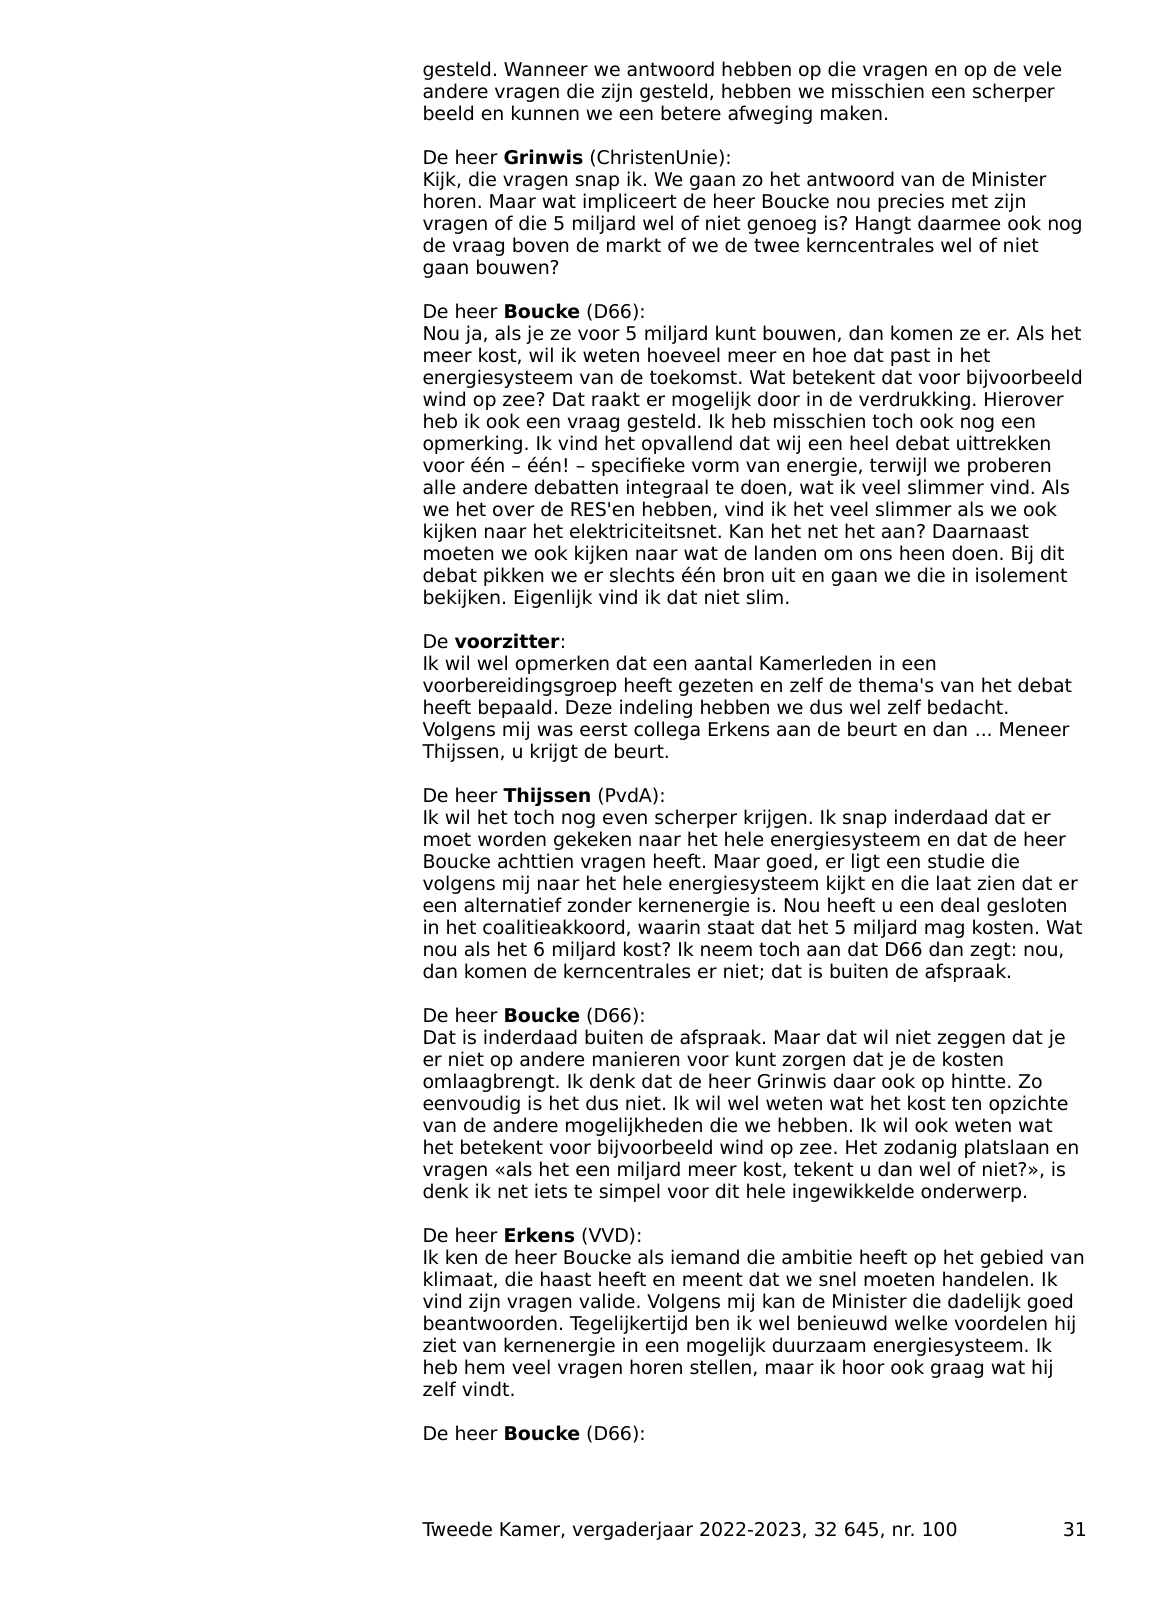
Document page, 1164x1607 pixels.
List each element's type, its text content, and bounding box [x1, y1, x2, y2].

text De heer Boucke (D66): [422, 1005, 1087, 1027]
text De heer Boucke (D66): [422, 1423, 1087, 1445]
text Ik wil wel opmerken dat een aantal Kamerleden in een voorbereidingsgroep heeft gezeten en zelf de thema's van het debat heeft bepaald. Deze indeling hebben we dus wel zelf bedacht. Volgens mij was eerst collega Erkens aan de beurt en dan ... Meneer Thijssen, u krijgt de beurt. [422, 653, 1087, 763]
text Dat is inderdaad buiten de afspraak. Maar dat wil niet zeggen dat je er niet op andere manieren voor kunt zorgen dat je de kosten omlaagbrengt. Ik denk dat de heer Grinwis daar ook op hintte. Zo eenvoudig is het dus niet. Ik wil wel weten wat het kost ten opzichte van de andere mogelijkheden die we hebben. Ik wil ook weten wat het betekent voor bijvoorbeeld wind op zee. Het zodanig platslaan en vragen «als het een miljard meer kost, tekent u dan wel of niet?», is denk ik net iets te simpel voor dit hele ingewikkelde onderwerp. [422, 1027, 1087, 1203]
text De heer Thijssen (PvdA): [422, 785, 1087, 807]
text Kijk, die vragen snap ik. We gaan zo het antwoord van de Minister horen. Maar wat impliceert de heer Boucke nou precies met zijn vragen of die 5 miljard wel of niet genoeg is? Hangt daarmee ook nog de vraag boven de markt of we de twee kerncentrales wel of niet gaan bouwen? [422, 169, 1087, 279]
text Nou ja, als je ze voor 5 miljard kunt bouwen, dan komen ze er. Als het meer kost, wil ik weten hoeveel meer en hoe dat past in het energiesysteem van de toekomst. Wat betekent dat voor bijvoorbeeld wind op zee? Dat raakt er mogelijk door in de verdrukking. Hierover heb ik ook een vraag gesteld. Ik heb misschien toch ook nog een opmerking. Ik vind het opvallend dat wij een heel debat uittrekken voor één – één! – specifieke vorm van energie, terwijl we proberen alle andere debatten integraal te doen, wat ik veel slimmer vind. Als we het over de RES'en hebben, vind ik het veel slimmer als we ook kijken naar het elektriciteitsnet. Kan het net het aan? Daarnaast moeten we ook kijken naar wat de landen om ons heen doen. Bij dit debat pikken we er slechts één bron uit en gaan we die in isolement bekijken. Eigenlijk vind ik dat niet slim. [422, 323, 1087, 609]
text De heer Erkens (VVD): [422, 1225, 1087, 1247]
text De voorzitter: [422, 631, 1087, 653]
text gesteld. Wanneer we antwoord hebben op die vragen en op de vele andere vragen die zijn gesteld, hebben we misschien een scherper beeld en kunnen we een betere afweging maken. [422, 59, 1087, 125]
text De heer Boucke (D66): [422, 301, 1087, 323]
text De heer Grinwis (ChristenUnie): [422, 147, 1087, 169]
text Ik ken de heer Boucke als iemand die ambitie heeft op het gebied van klimaat, die haast heeft en meent dat we snel moeten handelen. Ik vind zijn vragen valide. Volgens mij kan de Minister die dadelijk goed beantwoorden. Tegelijkertijd ben ik wel benieuwd welke voordelen hij ziet van kernenergie in een mogelijk duurzaam energiesysteem. Ik heb hem veel vragen horen stellen, maar ik hoor ook graag wat hij zelf vindt. [422, 1247, 1087, 1401]
text Ik wil het toch nog even scherper krijgen. Ik snap inderdaad dat er moet worden gekeken naar het hele energiesysteem en dat de heer Boucke achttien vragen heeft. Maar goed, er ligt een studie die volgens mij naar het hele energiesysteem kijkt en die laat zien dat er een alternatief zonder kernenergie is. Nou heeft u een deal gesloten in het coalitieakkoord, waarin staat dat het 5 miljard mag kosten. Wat nou als het 6 miljard kost? Ik neem toch aan dat D66 dan zegt: nou, dan komen de kerncentrales er niet; dat is buiten de afspraak. [422, 807, 1087, 983]
